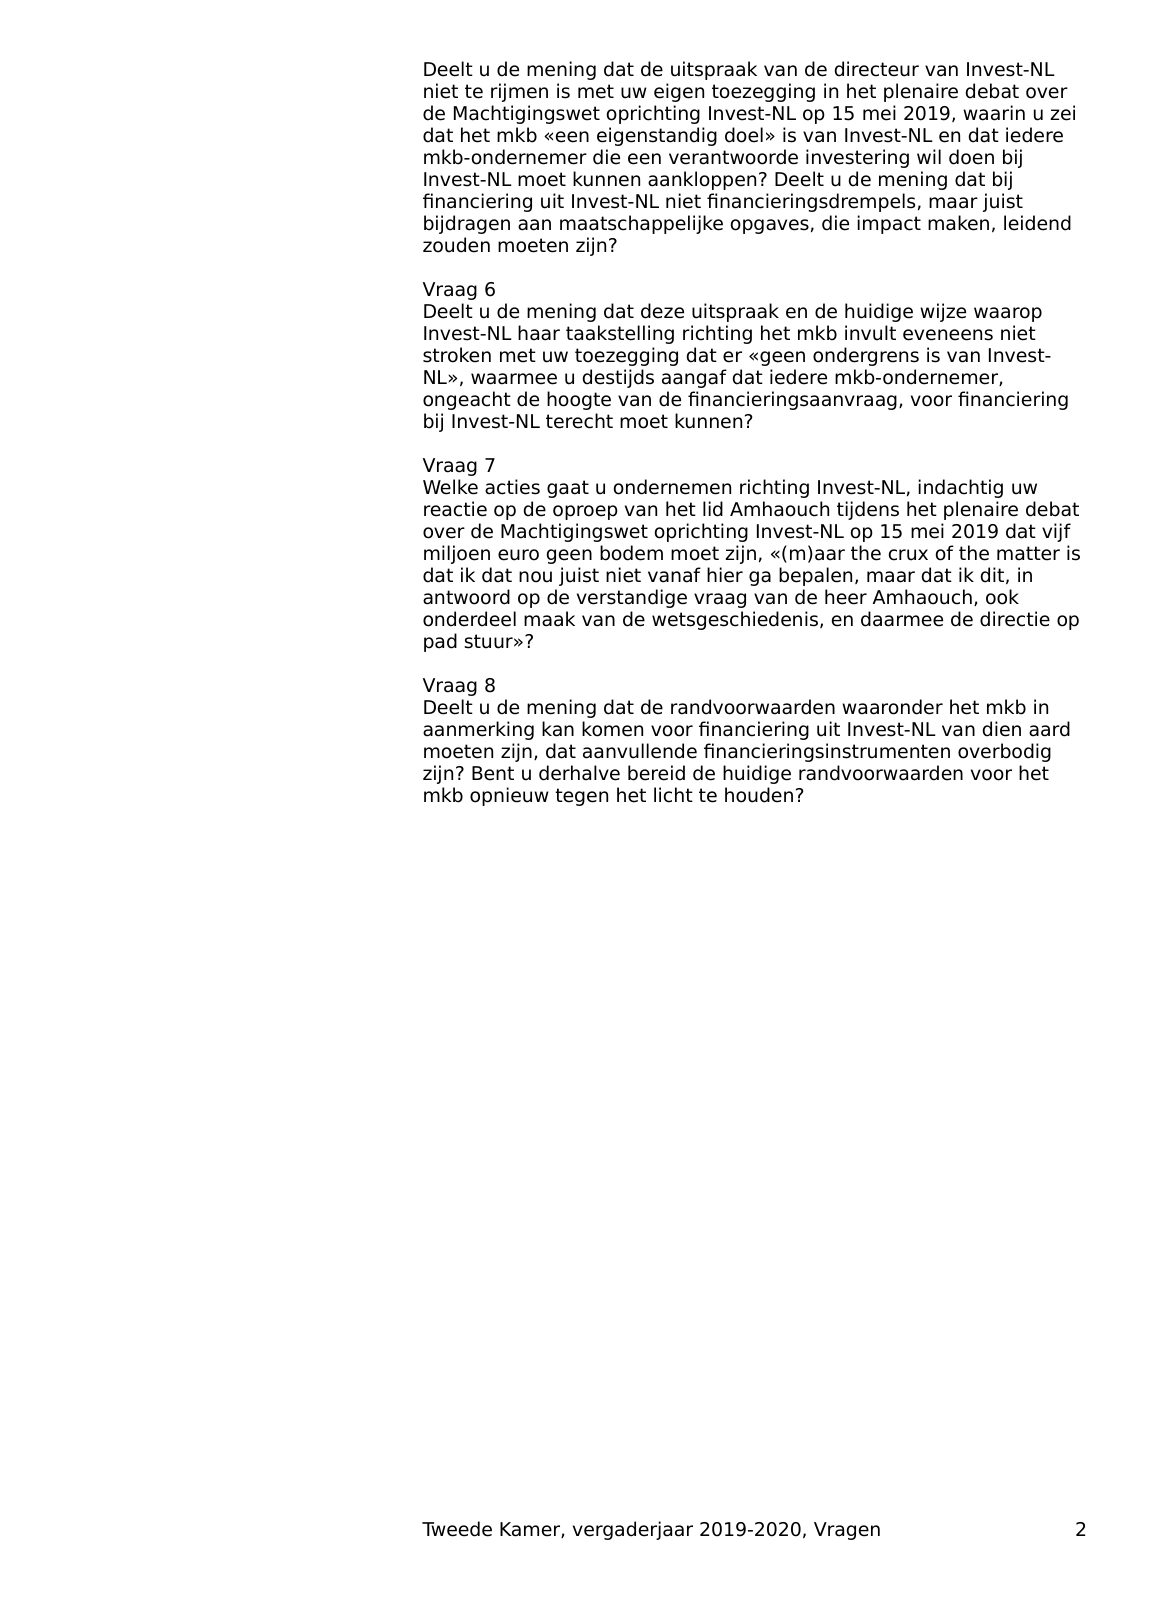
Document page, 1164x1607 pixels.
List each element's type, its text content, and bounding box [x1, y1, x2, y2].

text Deelt u de mening dat de uitspraak van de directeur van Invest-NL niet te rijmen is met uw eigen toezegging in het plenaire debat over de Machtigingswet oprichting Invest-NL op 15 mei 2019, waarin u zei dat het mkb «een eigenstandig doel» is van Invest-NL en dat iedere mkb-ondernemer die een verantwoorde investering wil doen bij Invest-NL moet kunnen aankloppen? Deelt u de mening dat bij financiering uit Invest-NL niet financieringsdrempels, maar juist bijdragen aan maatschappelijke opgaves, die impact maken, leidend zouden moeten zijn? [422, 59, 1087, 257]
text Vraag 7 [422, 455, 1087, 477]
text Deelt u de mening dat de randvoorwaarden waaronder het mkb in aanmerking kan komen voor financiering uit Invest-NL van dien aard moeten zijn, dat aanvullende financieringsinstrumenten overbodig zijn? Bent u derhalve bereid de huidige randvoorwaarden voor het mkb opnieuw tegen het licht te houden? [422, 697, 1087, 807]
text Welke acties gaat u ondernemen richting Invest-NL, indachtig uw reactie op de oproep van het lid Amhaouch tijdens het plenaire debat over de Machtigingswet oprichting Invest-NL op 15 mei 2019 dat vijf miljoen euro geen bodem moet zijn, «(m)aar the crux of the matter is dat ik dat nou juist niet vanaf hier ga bepalen, maar dat ik dit, in antwoord op de verstandige vraag van de heer Amhaouch, ook onderdeel maak van de wetsgeschiedenis, en daarmee de directie op pad stuur»? [422, 477, 1087, 653]
text Vraag 6 [422, 279, 1087, 301]
text Deelt u de mening dat deze uitspraak en de huidige wijze waarop Invest-NL haar taakstelling richting het mkb invult eveneens niet stroken met uw toezegging dat er «geen ondergrens is van Invest-NL», waarmee u destijds aangaf dat iedere mkb-ondernemer, ongeacht de hoogte van de financieringsaanvraag, voor financiering bij Invest-NL terecht moet kunnen? [422, 301, 1087, 433]
text Vraag 8 [422, 675, 1087, 697]
